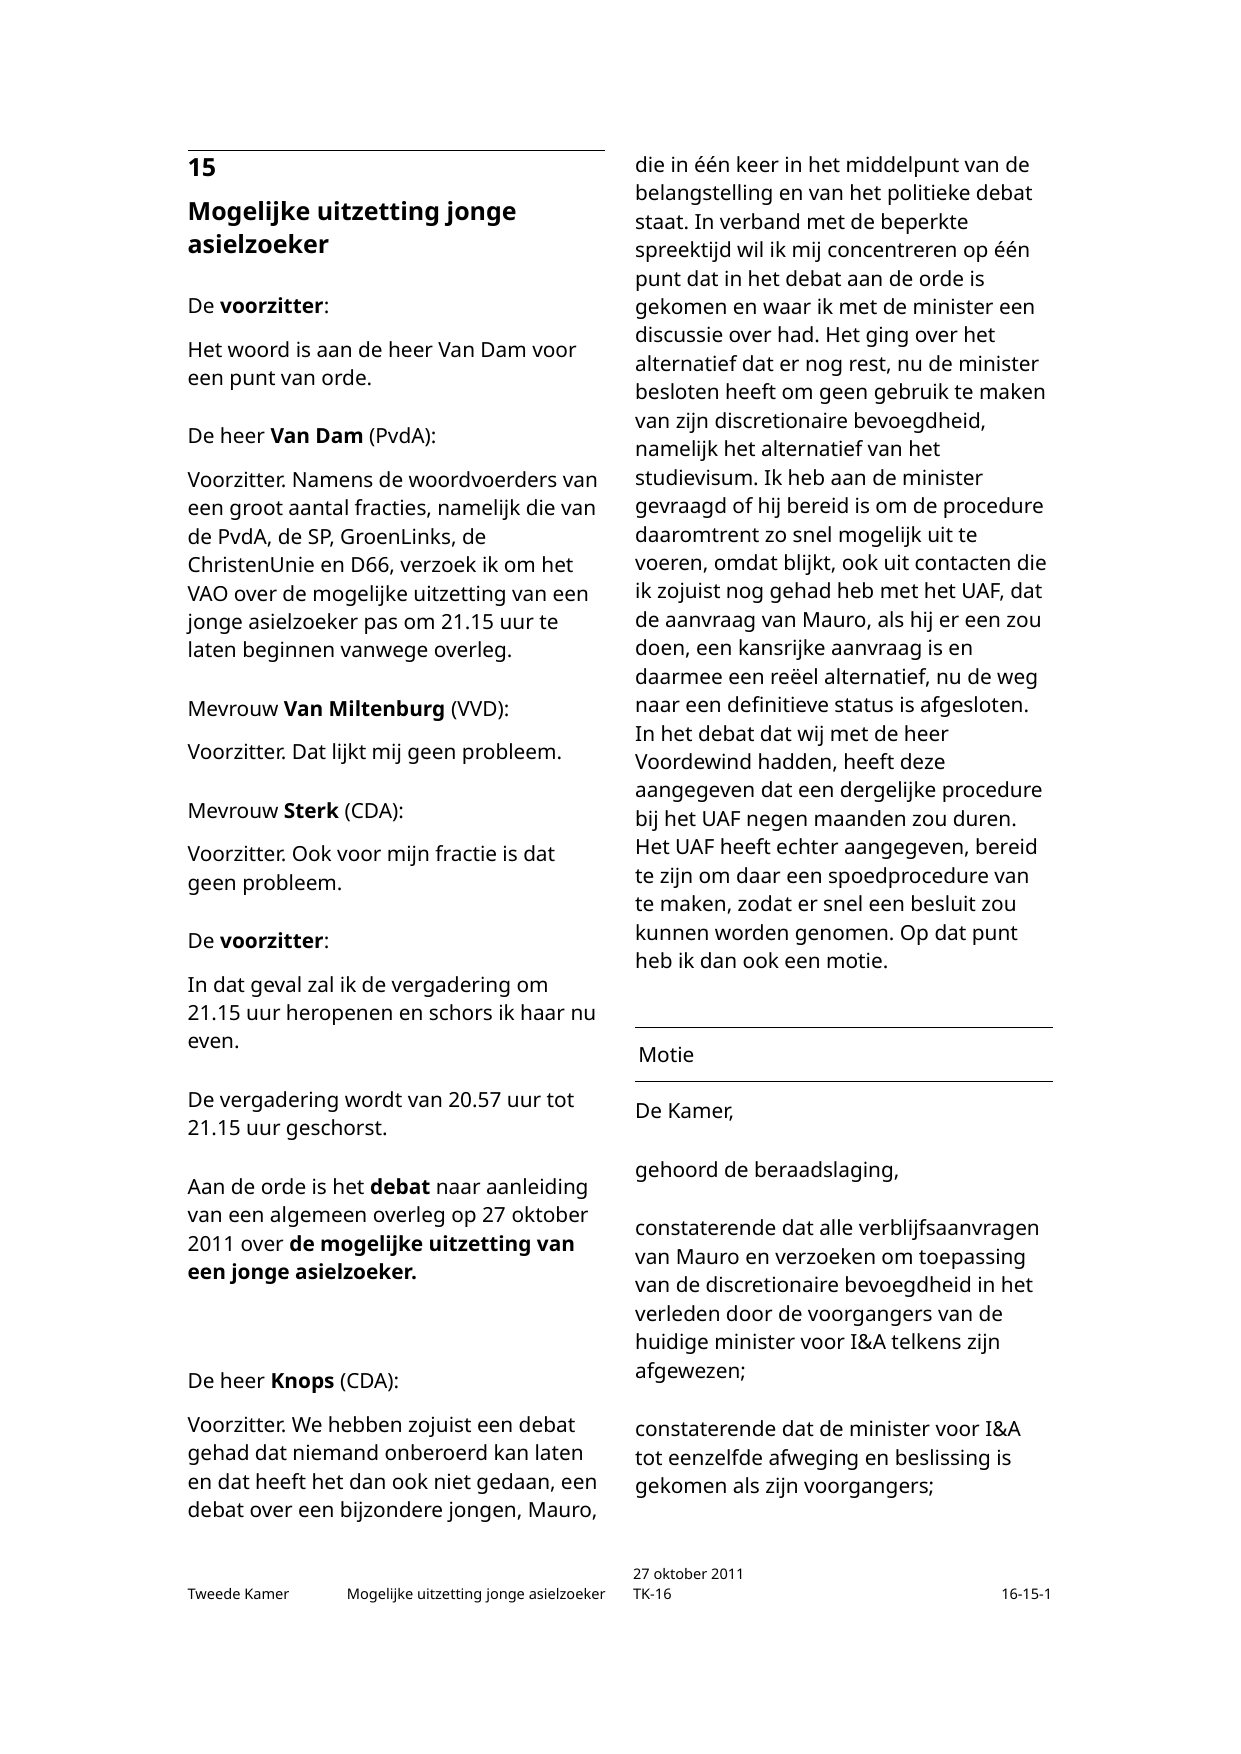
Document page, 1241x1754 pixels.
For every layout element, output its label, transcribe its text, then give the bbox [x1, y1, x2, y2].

text Voorzitter. We hebben zojuist een debat gehad dat niemand onberoerd kan laten en dat heeft het dan ook niet gedaan, een debat over een bijzondere jongen, Mauro, [187, 1410, 605, 1524]
text gehoord de beraadslaging, [635, 1155, 1053, 1183]
text Mevrouw Van Miltenburg (VVD): [187, 694, 605, 722]
text In dat geval zal ik de vergadering om 21.15 uur heropenen en schors ik haar nu even. [187, 970, 605, 1055]
text Aan de orde is het debat naar aanleiding van een algemeen overleg op 27 oktober 2011 over de mogelijke uitzetting van een jonge asielzoeker. [187, 1172, 605, 1286]
text Voorzitter. Namens de woordvoerders van een groot aantal fracties, namelijk die van de PvdA, de SP, GroenLinks, de ChristenUnie en D66, verzoek ik om het VAO over de mogelijke uitzetting van een jonge asielzoeker pas om 21.15 uur te laten beginnen vanwege overleg. [187, 465, 605, 664]
text Mogelijke uitzetting jonge asielzoeker [187, 193, 605, 261]
text 15 [187, 151, 605, 184]
text De voorzitter: [187, 926, 605, 955]
text Voorzitter. Ook voor mijn fractie is dat geen probleem. [187, 839, 605, 896]
text die in één keer in het middelpunt van de belangstelling en van het politieke debat staat. In verband met de beperkte spreektijd wil ik mij concentreren op één punt dat in het debat aan de orde is gekomen en waar ik met de minister een discussie over had. Het ging over het alternatief dat er nog rest, nu de minister besloten heeft om geen gebruik te maken van zijn discretionaire bevoegdheid, namelijk het alternatief van het studievisum. Ik heb aan de minister gevraagd of hij bereid is om de procedure daaromtrent zo snel mogelijk uit te voeren, omdat blijkt, ook uit contacten die ik zojuist nog gehad heb met het UAF, dat de aanvraag van Mauro, als hij er een zou doen, een kansrijke aanvraag is en daarmee een reëel alternatief, nu de weg naar een definitieve status is afgesloten. [635, 150, 1053, 719]
text constaterende dat alle verblijfsaanvragen van Mauro en verzoeken om toepassing van de discretionaire bevoegdheid in het verleden door de voorgangers van de huidige minister voor I&A telkens zijn afgewezen; [635, 1213, 1053, 1384]
subtitle Motie [635, 1028, 1053, 1081]
text Het woord is aan de heer Van Dam voor een punt van orde. [187, 335, 605, 392]
text De voorzitter: [187, 291, 605, 320]
text Mevrouw Sterk (CDA): [187, 796, 605, 824]
text  [187, 1316, 605, 1344]
text Voorzitter. Dat lijkt mij geen probleem. [187, 737, 605, 766]
text De Kamer, [635, 1097, 1053, 1125]
text constaterende dat de minister voor I&A tot eenzelfde afweging en beslissing is gekomen als zijn voorgangers; [635, 1414, 1053, 1499]
text De heer Knops (CDA): [187, 1367, 605, 1395]
text De vergadering wordt van 20.57 uur tot 21.15 uur geschorst. [187, 1085, 605, 1142]
text In het debat dat wij met de heer Voordewind hadden, heeft deze aangegeven dat een dergelijke procedure bij het UAF negen maanden zou duren. Het UAF heeft echter aangegeven, bereid te zijn om daar een spoedprocedure van te maken, zodat er snel een besluit zou kunnen worden genomen. Op dat punt heb ik dan ook een motie. [635, 719, 1053, 975]
text De heer Van Dam (PvdA): [187, 422, 605, 450]
